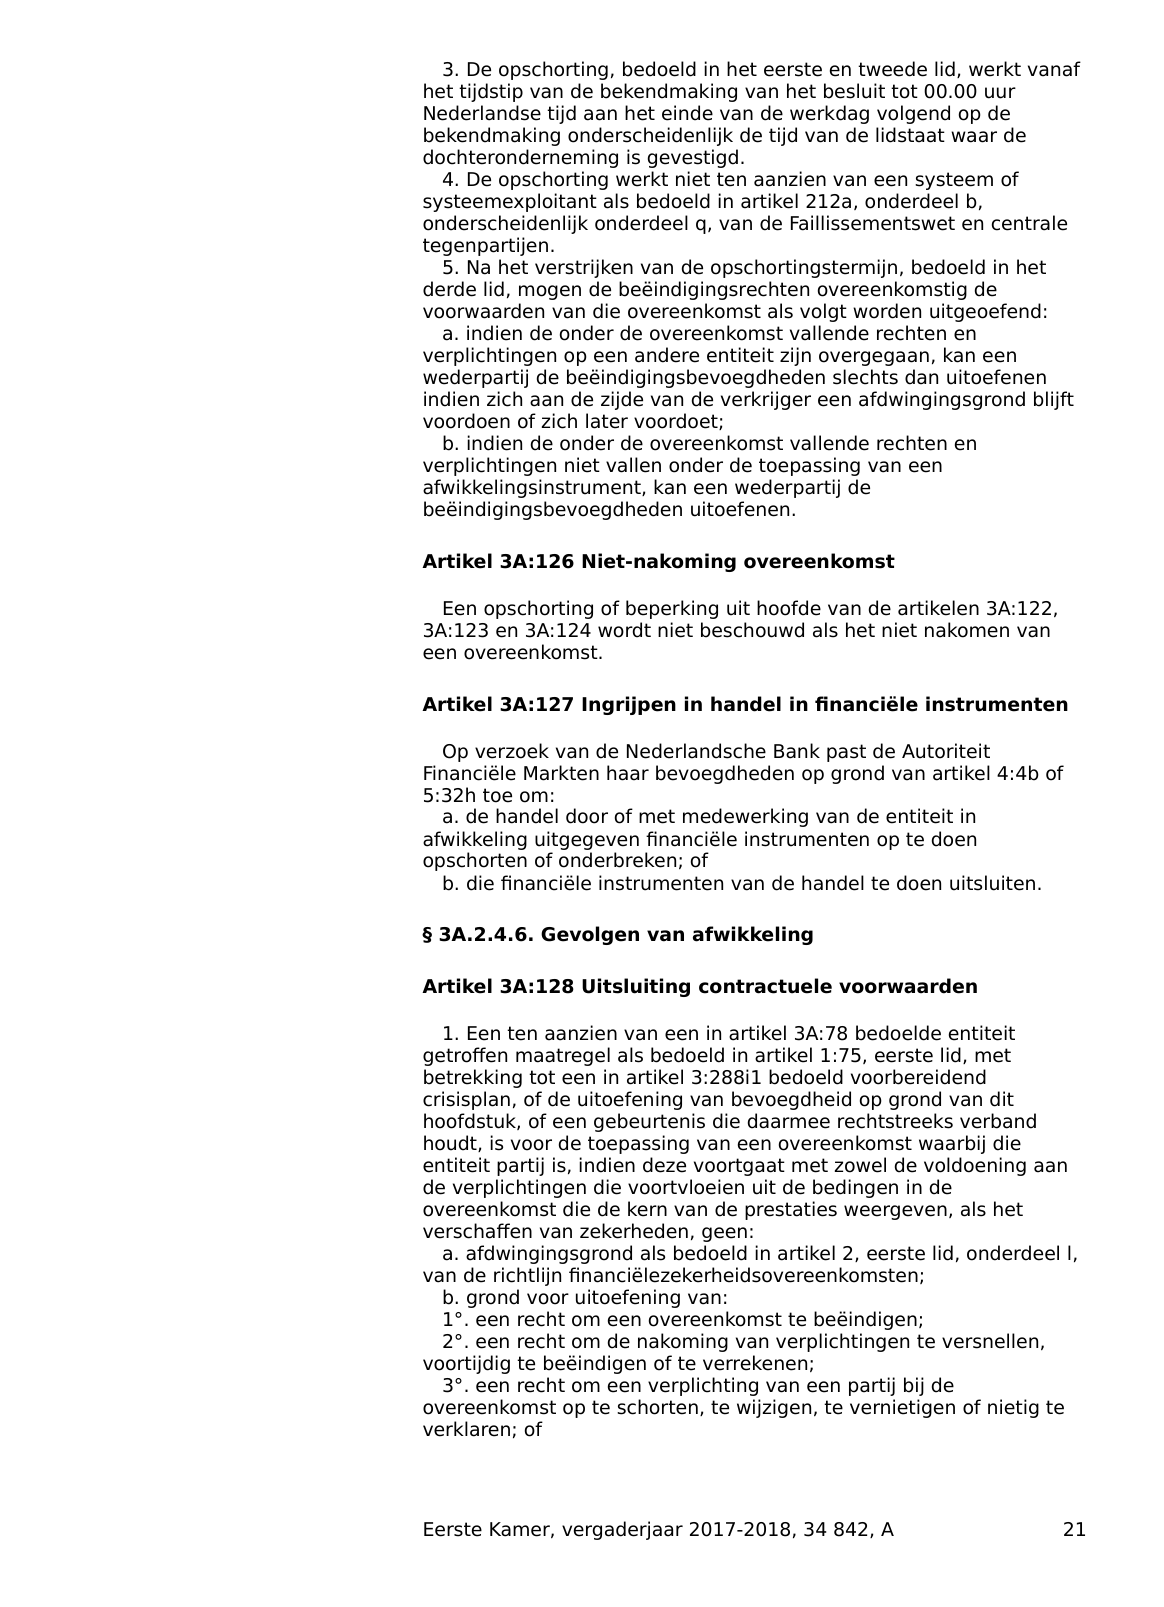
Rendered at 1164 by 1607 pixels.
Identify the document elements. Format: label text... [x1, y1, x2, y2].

text a. de handel door of met medewerking van de entiteit in afwikkeling uitgegeven financiële instrumenten op te doen opschorten of onderbreken; of [422, 806, 1087, 872]
text Een opschorting of beperking uit hoofde van de artikelen 3A:122, 3A:123 en 3A:124 wordt niet beschouwd als het niet nakomen van een overeenkomst. [422, 598, 1087, 663]
text 5. Na het verstrijken van de opschortingstermijn, bedoeld in het derde lid, mogen de beëindigingsrechten overeenkomstig de voorwaarden van die overeenkomst als volgt worden uitgeoefend: [422, 257, 1087, 323]
text b. die financiële instrumenten van de handel te doen uitsluiten. [422, 872, 1087, 894]
text a. afdwingingsgrond als bedoeld in artikel 2, eerste lid, onderdeel l, van de richtlijn financiëlezekerheidsovereenkomsten; [422, 1243, 1087, 1287]
text 1. Een ten aanzien van een in artikel 3A:78 bedoelde entiteit getroffen maatregel als bedoeld in artikel 1:75, eerste lid, met betrekking tot een in artikel 3:288i1 bedoeld voorbereidend crisisplan, of de uitoefening van bevoegdheid op grond van dit hoofdstuk, of een gebeurtenis die daarmee rechtstreeks verband houdt, is voor de toepassing van een overeenkomst waarbij die entiteit partij is, indien deze voortgaat met zowel de voldoening aan de verplichtingen die voortvloeien uit de bedingen in de overeenkomst die de kern van de prestaties weergeven, als het verschaffen van zekerheden, geen: [422, 1023, 1087, 1243]
subtitle Artikel 3A:126 Niet-nakoming overeenkomst [422, 551, 1087, 573]
text 4. De opschorting werkt niet ten aanzien van een systeem of systeemexploitant als bedoeld in artikel 212a, onderdeel b, onderscheidenlijk onderdeel q, van de Faillissementswet en centrale tegenpartijen. [422, 169, 1087, 257]
text 3. De opschorting, bedoeld in het eerste en tweede lid, werkt vanaf het tijdstip van de bekendmaking van het besluit tot 00.00 uur Nederlandse tijd aan het einde van de werkdag volgend op de bekendmaking onderscheidenlijk de tijd van de lidstaat waar de dochteronderneming is gevestigd. [422, 59, 1087, 169]
subtitle Artikel 3A:128 Uitsluiting contractuele voorwaarden [422, 976, 1087, 998]
subtitle Artikel 3A:127 Ingrijpen in handel in financiële instrumenten [422, 693, 1087, 716]
text Op verzoek van de Nederlandsche Bank past de Autoriteit Financiële Markten haar bevoegdheden op grond van artikel 4:4b of 5:32h toe om: [422, 741, 1087, 806]
text 2°. een recht om de nakoming van verplichtingen te versnellen, voortijdig te beëindigen of te verrekenen; [422, 1331, 1087, 1375]
text b. grond voor uitoefening van: [422, 1287, 1087, 1309]
text a. indien de onder de overeenkomst vallende rechten en verplichtingen op een andere entiteit zijn overgegaan, kan een wederpartij de beëindigingsbevoegdheden slechts dan uitoefenen indien zich aan de zijde van de verkrijger een afdwingingsgrond blijft voordoen of zich later voordoet; [422, 323, 1087, 433]
text b. indien de onder de overeenkomst vallende rechten en verplichtingen niet vallen onder de toepassing van een afwikkelingsinstrument, kan een wederpartij de beëindigingsbevoegdheden uitoefenen. [422, 433, 1087, 521]
text 1°. een recht om een overeenkomst te beëindigen; [422, 1309, 1087, 1331]
text 3°. een recht om een verplichting van een partij bij de overeenkomst op te schorten, te wijzigen, te vernietigen of nietig te verklaren; of [422, 1375, 1087, 1441]
subtitle § 3A.2.4.6. Gevolgen van afwikkeling [422, 924, 1087, 946]
